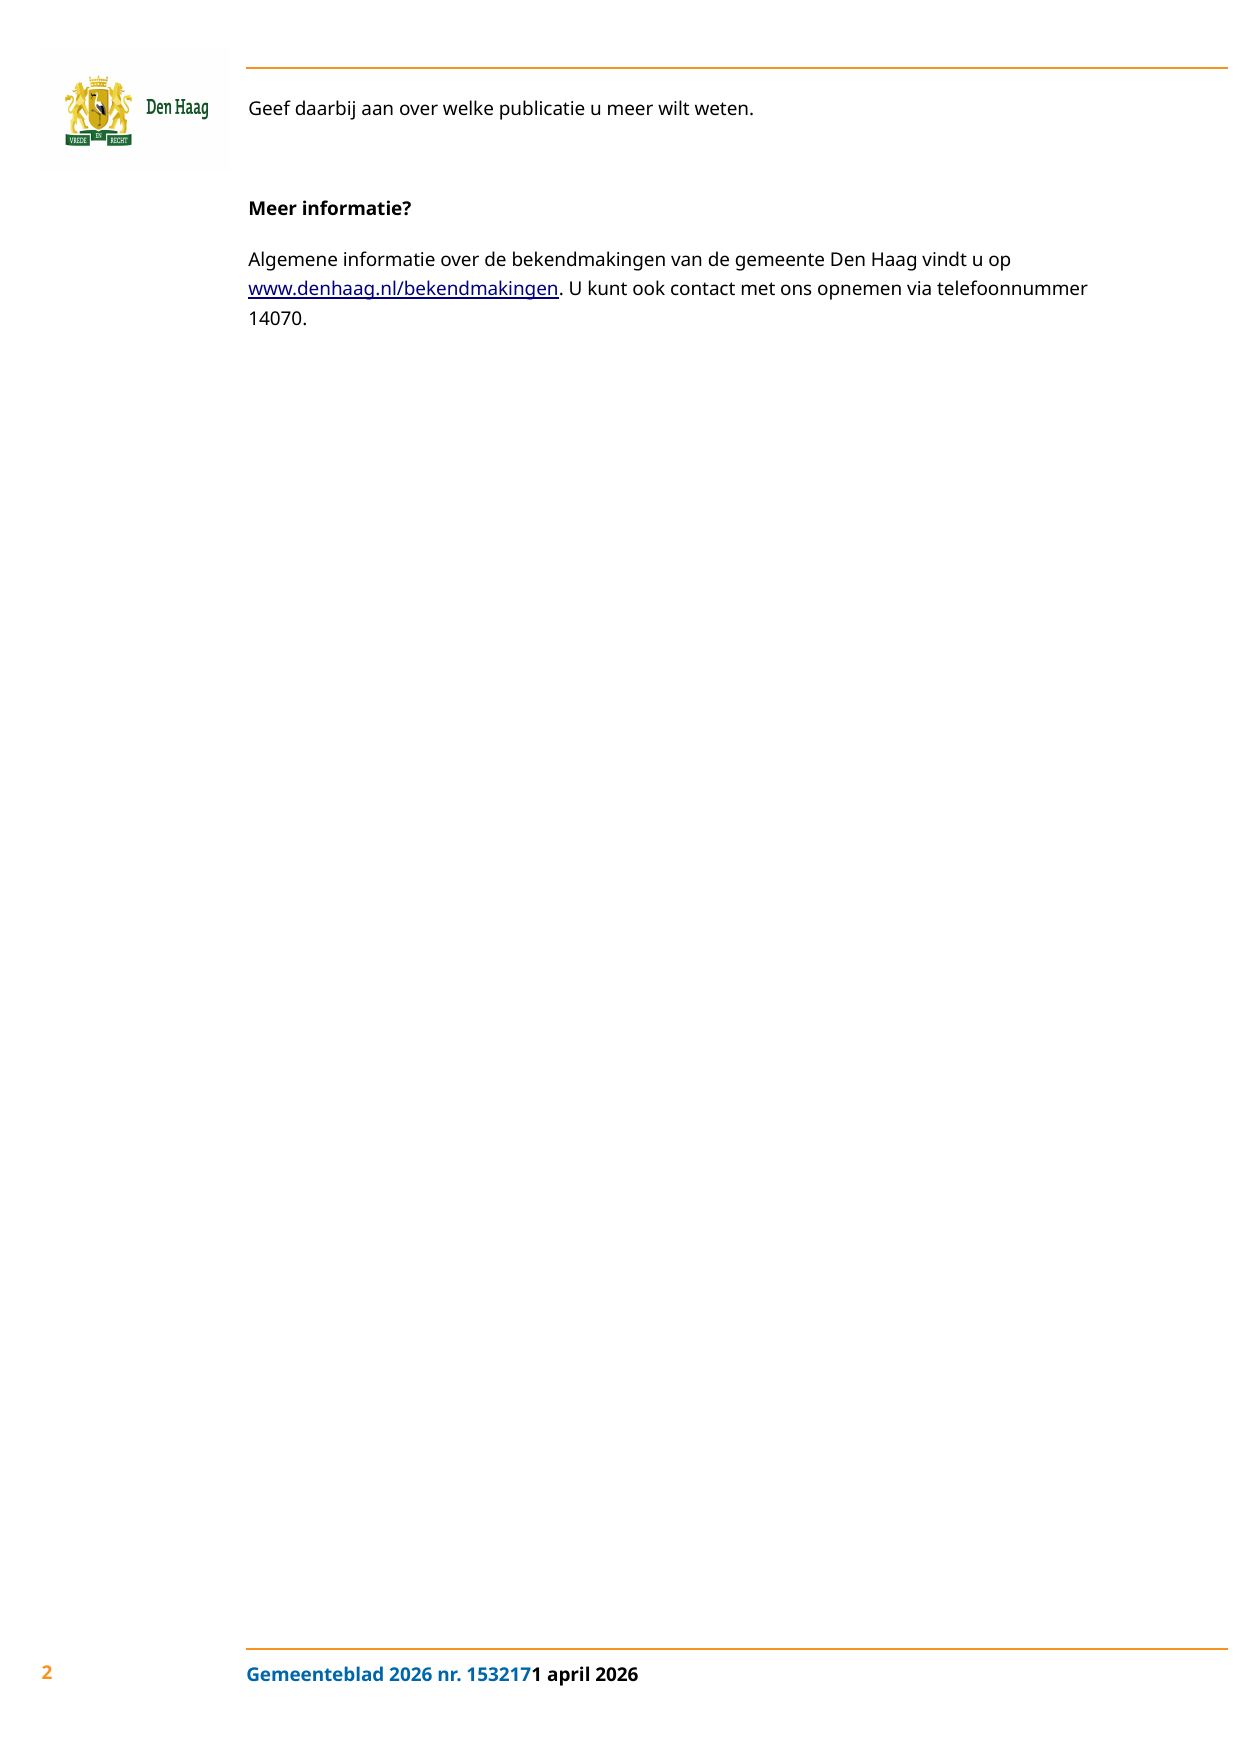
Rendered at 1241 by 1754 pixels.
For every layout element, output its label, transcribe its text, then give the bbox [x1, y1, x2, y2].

picture [41, 47, 231, 172]
text Meer informatie? [248, 196, 1152, 221]
text Geef daarbij aan over welke publicatie u meer wilt weten. [248, 95, 1152, 121]
text Algemene informatie over de bekendmakingen van de gemeente Den Haag vindt u op www.denhaag.nl/bekendmakingen. U kunt ook contact met ons opnemen via telefoonnummer 14070. [248, 246, 1152, 331]
